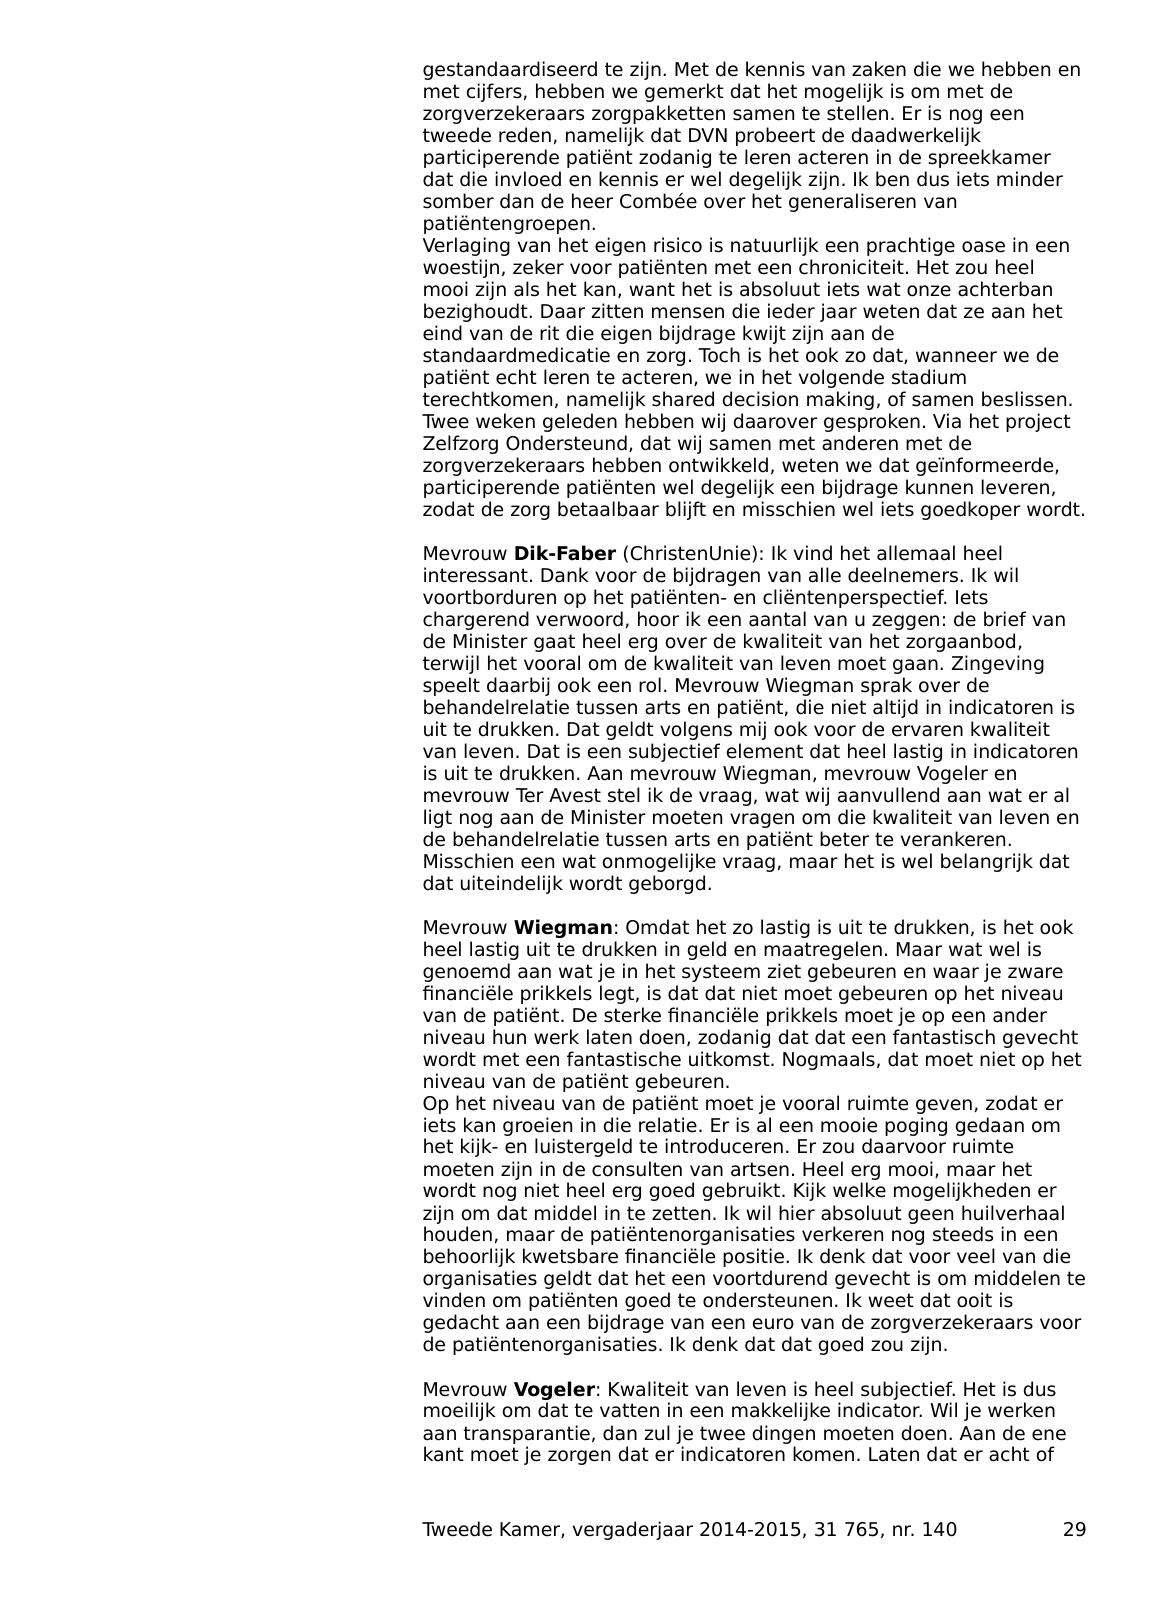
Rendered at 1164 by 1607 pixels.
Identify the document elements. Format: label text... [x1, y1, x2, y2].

text Verlaging van het eigen risico is natuurlijk een prachtige oase in een woestijn, zeker voor patiënten met een chroniciteit. Het zou heel mooi zijn als het kan, want het is absoluut iets wat onze achterban bezighoudt. Daar zitten mensen die ieder jaar weten dat ze aan het eind van de rit die eigen bijdrage kwijt zijn aan de standaardmedicatie en zorg. Toch is het ook zo dat, wanneer we de patiënt echt leren te acteren, we in het volgende stadium terechtkomen, namelijk shared decision making, of samen beslissen. Twee weken geleden hebben wij daarover gesproken. Via het project Zelfzorg Ondersteund, dat wij samen met anderen met de zorgverzekeraars hebben ontwikkeld, weten we dat geïnformeerde, participerende patiënten wel degelijk een bijdrage kunnen leveren, zodat de zorg betaalbaar blijft en misschien wel iets goedkoper wordt. [422, 235, 1087, 521]
text Mevrouw Wiegman: Omdat het zo lastig is uit te drukken, is het ook heel lastig uit te drukken in geld en maatregelen. Maar wat wel is genoemd aan wat je in het systeem ziet gebeuren en waar je zware financiële prikkels legt, is dat dat niet moet gebeuren op het niveau van de patiënt. De sterke financiële prikkels moet je op een ander niveau hun werk laten doen, zodanig dat dat een fantastisch gevecht wordt met een fantastische uitkomst. Nogmaals, dat moet niet op het niveau van de patiënt gebeuren. [422, 917, 1087, 1092]
text Mevrouw Vogeler: Kwaliteit van leven is heel subjectief. Het is dus moeilijk om dat te vatten in een makkelijke indicator. Wil je werken aan transparantie, dan zul je twee dingen moeten doen. Aan de ene kant moet je zorgen dat er indicatoren komen. Laten dat er acht of [422, 1378, 1087, 1466]
text Op het niveau van de patiënt moet je vooral ruimte geven, zodat er iets kan groeien in die relatie. Er is al een mooie poging gedaan om het kijk- en luistergeld te introduceren. Er zou daarvoor ruimte moeten zijn in de consulten van artsen. Heel erg mooi, maar het wordt nog niet heel erg goed gebruikt. Kijk welke mogelijkheden er zijn om dat middel in te zetten. Ik wil hier absoluut geen huilverhaal houden, maar de patiëntenorganisaties verkeren nog steeds in een behoorlijk kwetsbare financiële positie. Ik denk dat voor veel van die organisaties geldt dat het een voortdurend gevecht is om middelen te vinden om patiënten goed te ondersteunen. Ik weet dat ooit is gedacht aan een bijdrage van een euro van de zorgverzekeraars voor de patiëntenorganisaties. Ik denk dat dat goed zou zijn. [422, 1092, 1087, 1356]
text gestandaardiseerd te zijn. Met de kennis van zaken die we hebben en met cijfers, hebben we gemerkt dat het mogelijk is om met de zorgverzekeraars zorgpakketten samen te stellen. Er is nog een tweede reden, namelijk dat DVN probeert de daadwerkelijk participerende patiënt zodanig te leren acteren in de spreekkamer dat die invloed en kennis er wel degelijk zijn. Ik ben dus iets minder somber dan de heer Combée over het generaliseren van patiëntengroepen. [422, 59, 1087, 235]
text Mevrouw Dik-Faber (ChristenUnie): Ik vind het allemaal heel interessant. Dank voor de bijdragen van alle deelnemers. Ik wil voortborduren op het patiënten- en cliëntenperspectief. Iets chargerend verwoord, hoor ik een aantal van u zeggen: de brief van de Minister gaat heel erg over de kwaliteit van het zorgaanbod, terwijl het vooral om de kwaliteit van leven moet gaan. Zingeving speelt daarbij ook een rol. Mevrouw Wiegman sprak over de behandelrelatie tussen arts en patiënt, die niet altijd in indicatoren is uit te drukken. Dat geldt volgens mij ook voor de ervaren kwaliteit van leven. Dat is een subjectief element dat heel lastig in indicatoren is uit te drukken. Aan mevrouw Wiegman, mevrouw Vogeler en mevrouw Ter Avest stel ik de vraag, wat wij aanvullend aan wat er al ligt nog aan de Minister moeten vragen om die kwaliteit van leven en de behandelrelatie tussen arts en patiënt beter te verankeren. Misschien een wat onmogelijke vraag, maar het is wel belangrijk dat dat uiteindelijk wordt geborgd. [422, 543, 1087, 894]
